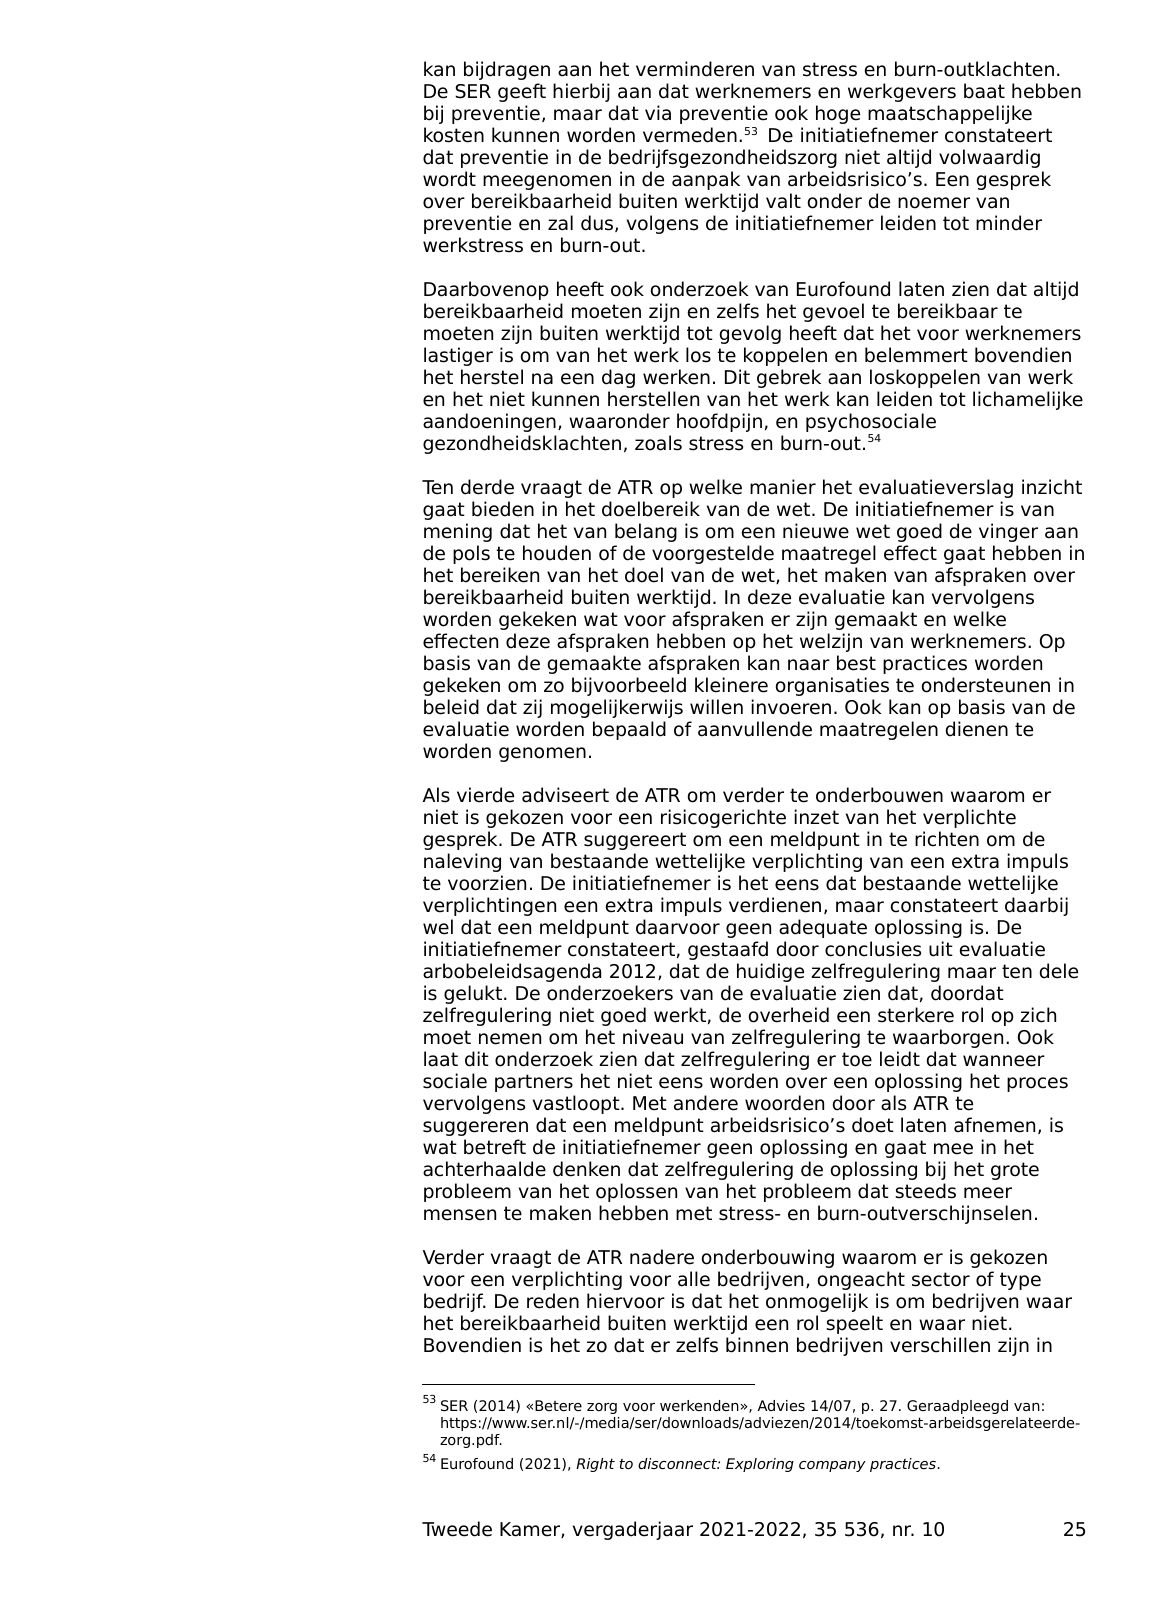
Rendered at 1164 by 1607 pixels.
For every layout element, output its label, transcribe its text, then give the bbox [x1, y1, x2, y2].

text SER (2014) «Betere zorg voor werkenden», Advies 14/07, p. 27. Geraadpleegd van: https://www.ser.nl/-/media/ser/downloads/adviezen/2014/toekomst-arbeidsgerelateerde-zorg.pdf. [422, 1393, 1087, 1449]
text Daarbovenop heeft ook onderzoek van Eurofound laten zien dat altijd bereikbaarheid moeten zijn en zelfs het gevoel te bereikbaar te moeten zijn buiten werktijd tot gevolg heeft dat het voor werknemers lastiger is om van het werk los te koppelen en belemmert bovendien het herstel na een dag werken. Dit gebrek aan loskoppelen van werk en het niet kunnen herstellen van het werk kan leiden tot lichamelijke aandoeningen, waaronder hoofdpijn, en psychosociale gezondheidsklachten, zoals stress en burn-out. [422, 279, 1087, 455]
text Eurofound (2021), Right to disconnect: Exploring company practices. [422, 1452, 1087, 1474]
text Verder vraagt de ATR nadere onderbouwing waarom er is gekozen voor een verplichting voor alle bedrijven, ongeacht sector of type bedrijf. De reden hiervoor is dat het onmogelijk is om bedrijven waar het bereikbaarheid buiten werktijd een rol speelt en waar niet. Bovendien is het zo dat er zelfs binnen bedrijven verschillen zijn in [422, 1247, 1087, 1357]
text kan bijdragen aan het verminderen van stress en burn-outklachten. De SER geeft hierbij aan dat werknemers en werkgevers baat hebben bij preventie, maar dat via preventie ook hoge maatschappelijke kosten kunnen worden vermeden. De initiatiefnemer constateert dat preventie in de bedrijfsgezondheidszorg niet altijd volwaardig wordt meegenomen in de aanpak van arbeidsrisico’s. Een gesprek over bereikbaarheid buiten werktijd valt onder de noemer van preventie en zal dus, volgens de initiatiefnemer leiden tot minder werkstress en burn-out. [422, 59, 1087, 257]
text Ten derde vraagt de ATR op welke manier het evaluatieverslag inzicht gaat bieden in het doelbereik van de wet. De initiatiefnemer is van mening dat het van belang is om een nieuwe wet goed de vinger aan de pols te houden of de voorgestelde maatregel effect gaat hebben in het bereiken van het doel van de wet, het maken van afspraken over bereikbaarheid buiten werktijd. In deze evaluatie kan vervolgens worden gekeken wat voor afspraken er zijn gemaakt en welke effecten deze afspraken hebben op het welzijn van werknemers. Op basis van de gemaakte afspraken kan naar best practices worden gekeken om zo bijvoorbeeld kleinere organisaties te ondersteunen in beleid dat zij mogelijkerwijs willen invoeren. Ook kan op basis van de evaluatie worden bepaald of aanvullende maatregelen dienen te worden genomen. [422, 477, 1087, 763]
text Als vierde adviseert de ATR om verder te onderbouwen waarom er niet is gekozen voor een risicogerichte inzet van het verplichte gesprek. De ATR suggereert om een meldpunt in te richten om de naleving van bestaande wettelijke verplichting van een extra impuls te voorzien. De initiatiefnemer is het eens dat bestaande wettelijke verplichtingen een extra impuls verdienen, maar constateert daarbij wel dat een meldpunt daarvoor geen adequate oplossing is. De initiatiefnemer constateert, gestaafd door conclusies uit evaluatie arbobeleidsagenda 2012, dat de huidige zelfregulering maar ten dele is gelukt. De onderzoekers van de evaluatie zien dat, doordat zelfregulering niet goed werkt, de overheid een sterkere rol op zich moet nemen om het niveau van zelfregulering te waarborgen. Ook laat dit onderzoek zien dat zelfregulering er toe leidt dat wanneer sociale partners het niet eens worden over een oplossing het proces vervolgens vastloopt. Met andere woorden door als ATR te suggereren dat een meldpunt arbeidsrisico’s doet laten afnemen, is wat betreft de initiatiefnemer geen oplossing en gaat mee in het achterhaalde denken dat zelfregulering de oplossing bij het grote probleem van het oplossen van het probleem dat steeds meer mensen te maken hebben met stress- en burn-outverschijnselen. [422, 785, 1087, 1224]
